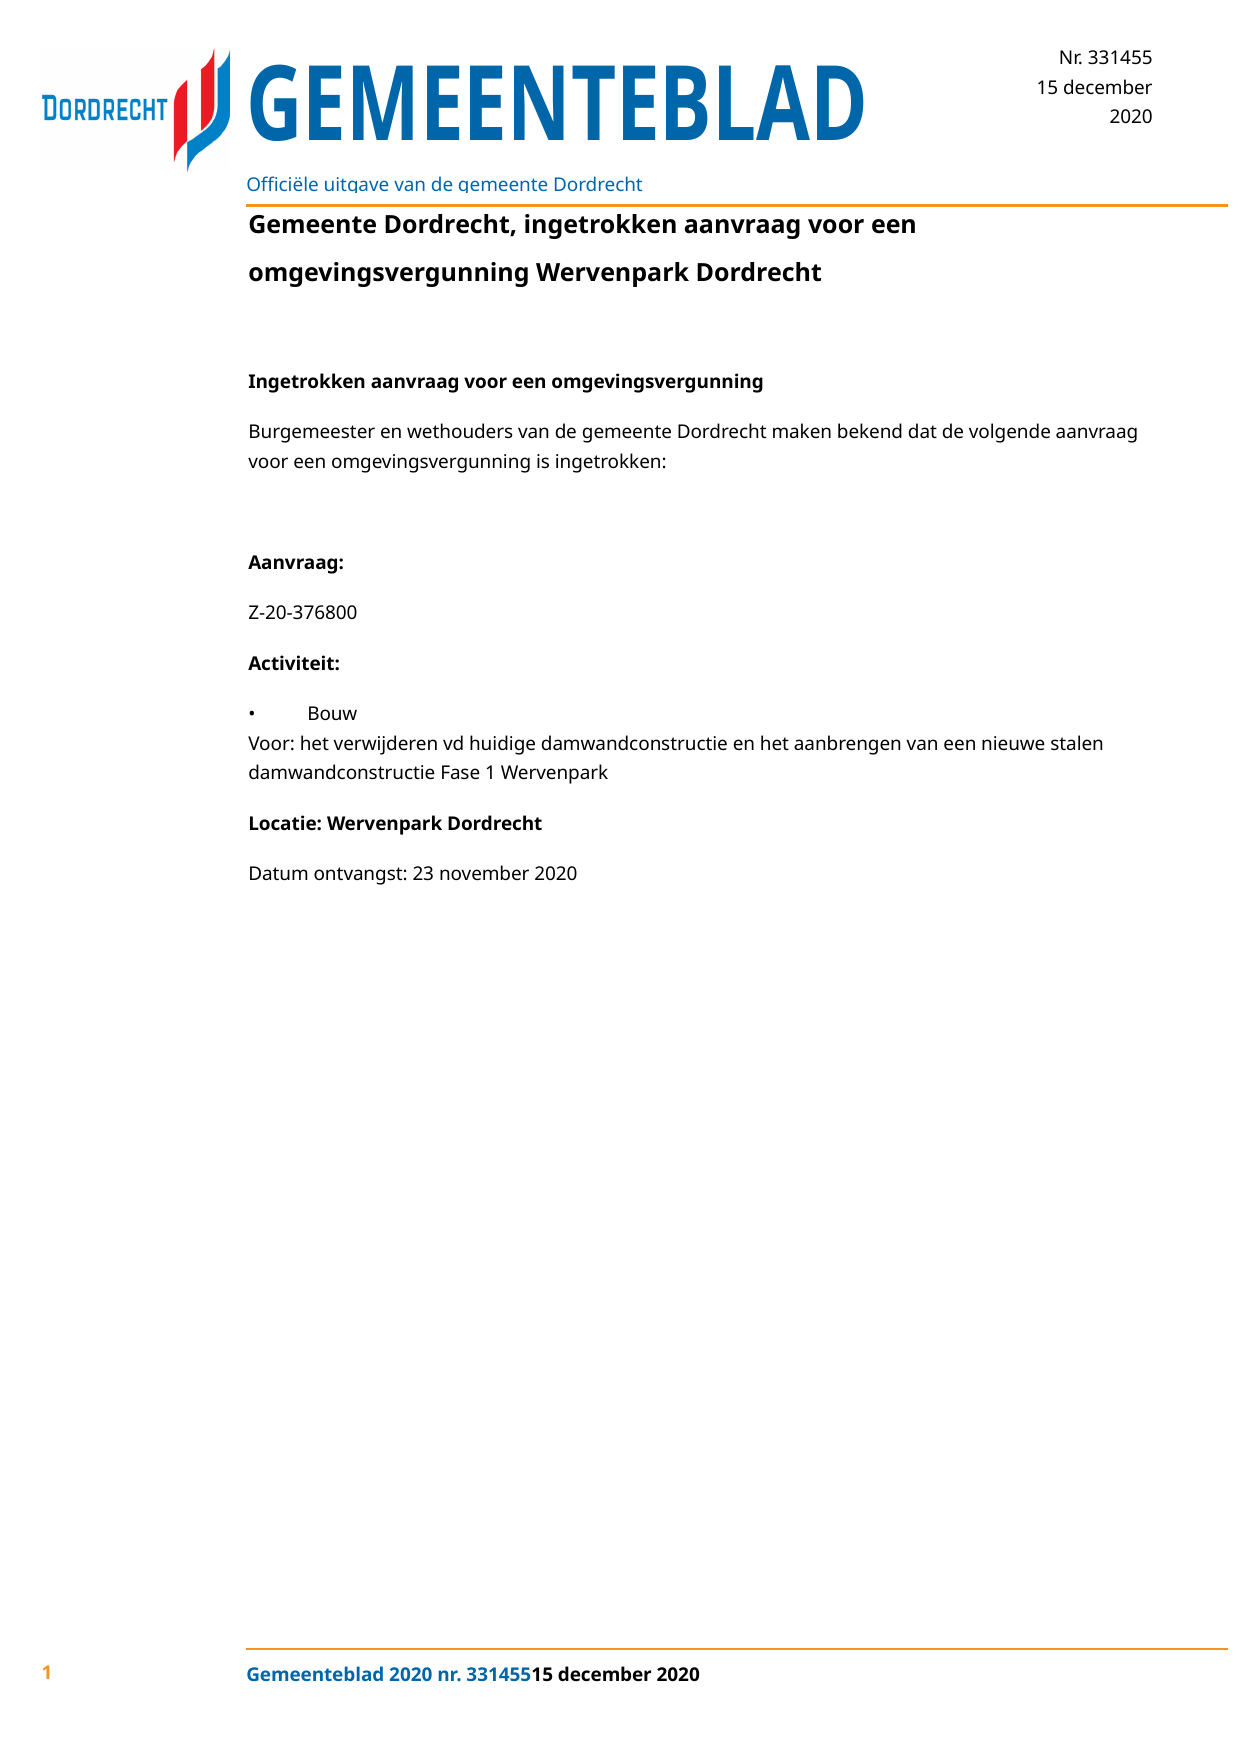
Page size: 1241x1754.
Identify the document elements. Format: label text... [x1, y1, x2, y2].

list Bouw [248, 700, 1152, 726]
picture [41, 47, 231, 172]
text Z-20-376800 [248, 599, 1152, 625]
text Ingetrokken aanvraag voor een omgevingsvergunning [248, 368, 1152, 394]
text Voor: het verwijderen vd huidige damwandconstructie en het aanbrengen van een nieuwe stalen damwandconstructie Fase 1 Wervenpark [248, 730, 1152, 785]
text Aanvraag: [248, 549, 1152, 575]
text Gemeente Dordrecht, ingetrokken aanvraag voor een omgevingsvergunning Wervenpark Dordrecht [248, 207, 1152, 288]
text Activiteit: [248, 650, 1152, 676]
text Locatie: Wervenpark Dordrecht [248, 810, 1152, 836]
text Burgemeester en wethouders van de gemeente Dordrecht maken bekend dat de volgende aanvraag voor een omgevingsvergunning is ingetrokken: [248, 419, 1152, 474]
text Datum ontvangst: 23 november 2020 [248, 860, 1152, 886]
